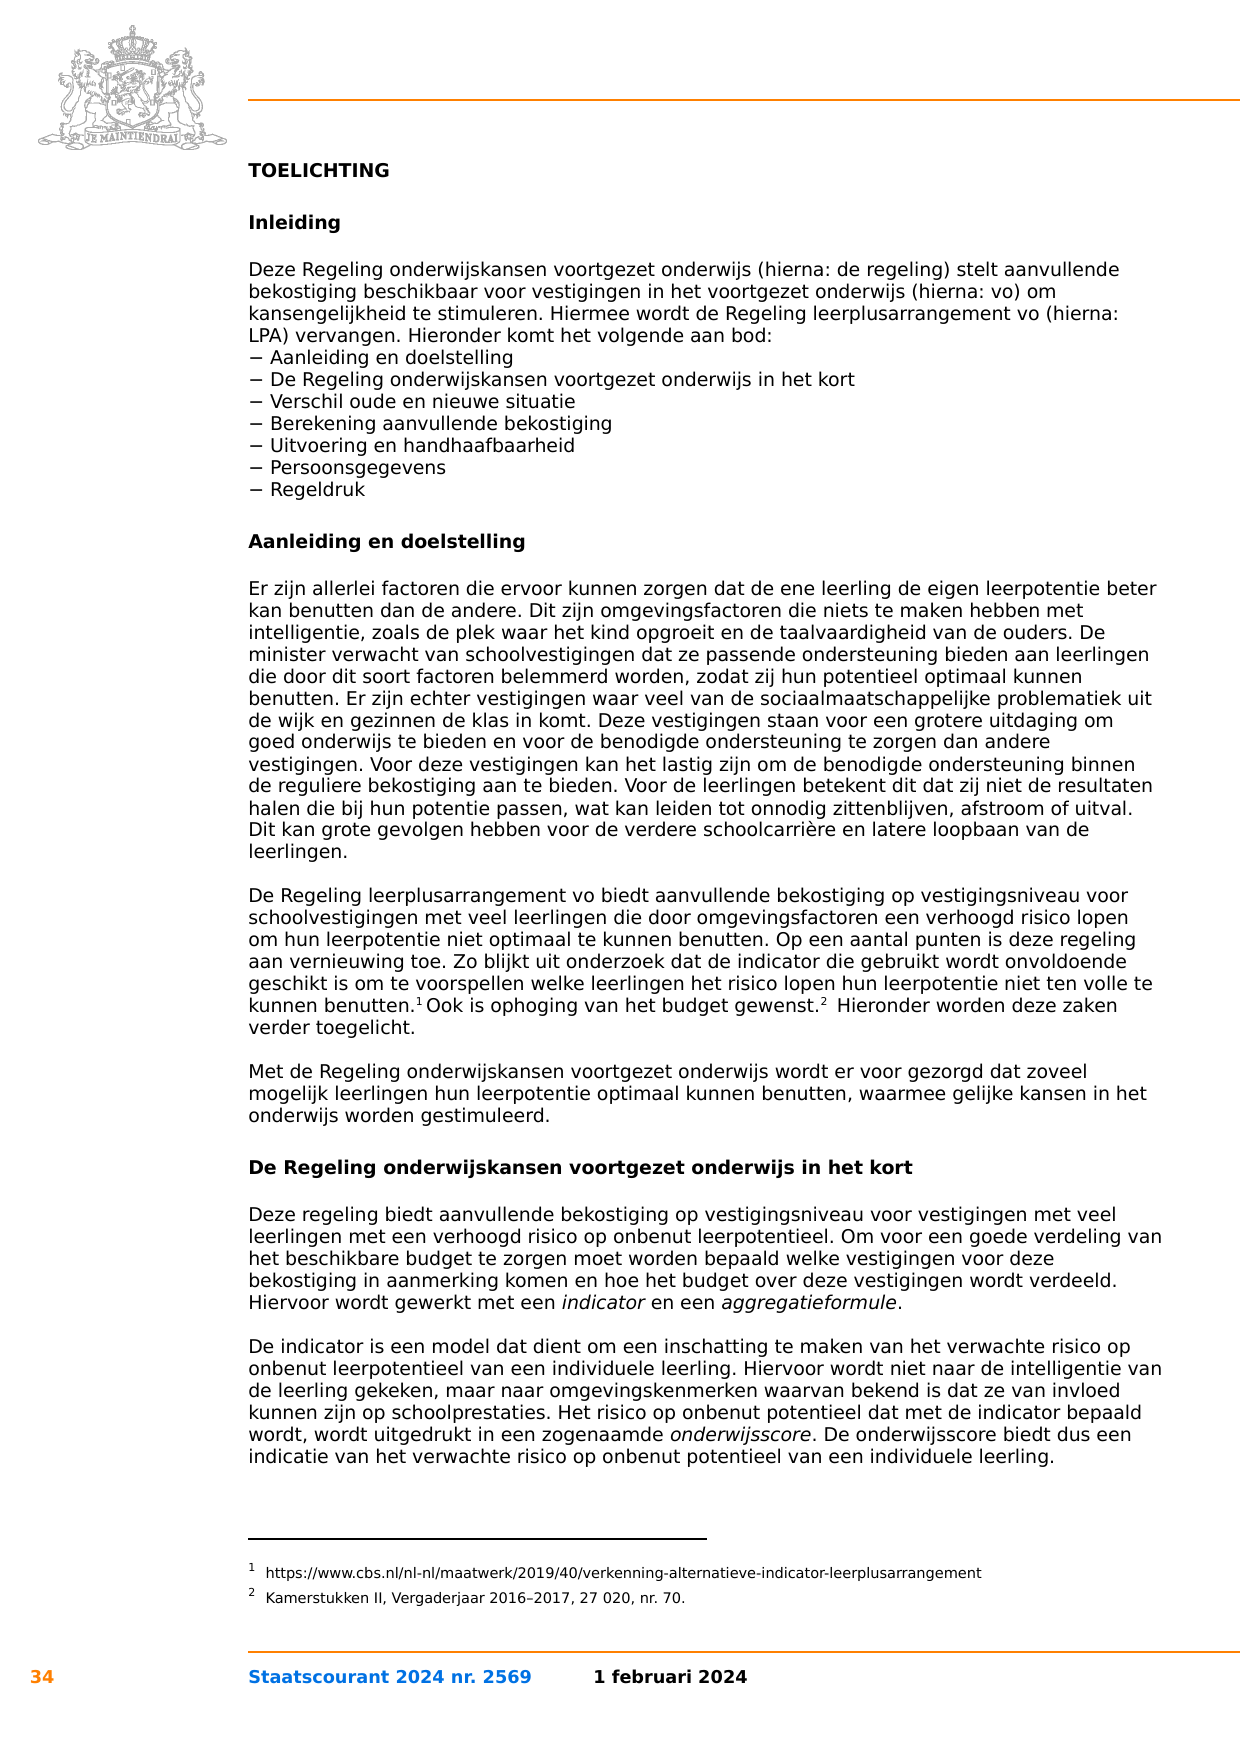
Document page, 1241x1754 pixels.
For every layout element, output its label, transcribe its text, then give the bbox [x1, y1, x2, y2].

text − Regeldruk [248, 479, 1163, 501]
text De indicator is een model dat dient om een inschatting te maken van het verwachte risico op onbenut leerpotentieel van een individuele leerling. Hiervoor wordt niet naar de intelligentie van de leerling gekeken, maar naar omgevingskenmerken waarvan bekend is dat ze van invloed kunnen zijn op schoolprestaties. Het risico op onbenut potentieel dat met de indicator bepaald wordt, wordt uitgedrukt in een zogenaamde onderwijsscore. De onderwijsscore biedt dus een indicatie van het verwachte risico op onbenut potentieel van een individuele leerling. [248, 1336, 1163, 1467]
subtitle Aanleiding en doelstelling [248, 531, 1163, 553]
text Deze regeling biedt aanvullende bekostiging op vestigingsniveau voor vestigingen met veel leerlingen met een verhoogd risico op onbenut leerpotentieel. Om voor een goede verdeling van het beschikbare budget te zorgen moet worden bepaald welke vestigingen voor deze bekostiging in aanmerking komen en hoe het budget over deze vestigingen wordt verdeeld. Hiervoor wordt gewerkt met een indicator en een aggregatieformule. [248, 1204, 1163, 1314]
text De Regeling leerplusarrangement vo biedt aanvullende bekostiging op vestigingsniveau voor schoolvestigingen met veel leerlingen die door omgevingsfactoren een verhoogd risico lopen om hun leerpotentie niet optimaal te kunnen benutten. Op een aantal punten is deze regeling aan vernieuwing toe. Zo blijkt uit onderzoek dat de indicator die gebruikt wordt onvoldoende geschikt is om te voorspellen welke leerlingen het risico lopen hun leerpotentie niet ten volle te kunnen benutten.Ook is ophoging van het budget gewenst. Hieronder worden deze zaken verder toegelicht. [248, 885, 1163, 1039]
text − Aanleiding en doelstelling [248, 347, 1163, 369]
subtitle Inleiding [248, 212, 1163, 234]
text Kamerstukken II, Vergaderjaar 2016–2017, 27 020, nr. 70. [248, 1586, 1163, 1608]
subtitle De Regeling onderwijskansen voortgezet onderwijs in het kort [248, 1157, 1163, 1179]
text − De Regeling onderwijskansen voortgezet onderwijs in het kort [248, 369, 1163, 391]
text Met de Regeling onderwijskansen voortgezet onderwijs wordt er voor gezorgd dat zoveel mogelijk leerlingen hun leerpotentie optimaal kunnen benutten, waarmee gelijke kansen in het onderwijs worden gestimuleerd. [248, 1061, 1163, 1127]
text − Berekening aanvullende bekostiging [248, 413, 1163, 435]
text − Uitvoering en handhaafbaarheid [248, 435, 1163, 457]
text https://www.cbs.nl/nl-nl/maatwerk/2019/40/verkenning-alternatieve-indicator-leerplusarrangement [248, 1561, 1163, 1583]
text − Verschil oude en nieuwe situatie [248, 391, 1163, 413]
subtitle TOELICHTING [248, 160, 1163, 182]
text Er zijn allerlei factoren die ervoor kunnen zorgen dat de ene leerling de eigen leerpotentie beter kan benutten dan de andere. Dit zijn omgevingsfactoren die niets te maken hebben met intelligentie, zoals de plek waar het kind opgroeit en de taalvaardigheid van de ouders. De minister verwacht van schoolvestigingen dat ze passende ondersteuning bieden aan leerlingen die door dit soort factoren belemmerd worden, zodat zij hun potentieel optimaal kunnen benutten. Er zijn echter vestigingen waar veel van de sociaalmaatschappelijke problematiek uit de wijk en gezinnen de klas in komt. Deze vestigingen staan voor een grotere uitdaging om goed onderwijs te bieden en voor de benodigde ondersteuning te zorgen dan andere vestigingen. Voor deze vestigingen kan het lastig zijn om de benodigde ondersteuning binnen de reguliere bekostiging aan te bieden. Voor de leerlingen betekent dit dat zij niet de resultaten halen die bij hun potentie passen, wat kan leiden tot onnodig zittenblijven, afstroom of uitval. Dit kan grote gevolgen hebben voor de verdere schoolcarrière en latere loopbaan van de leerlingen. [248, 578, 1163, 863]
picture [38, 25, 227, 150]
text − Persoonsgegevens [248, 457, 1163, 479]
text Deze Regeling onderwijskansen voortgezet onderwijs (hierna: de regeling) stelt aanvullende bekostiging beschikbaar voor vestigingen in het voortgezet onderwijs (hierna: vo) om kansengelijkheid te stimuleren. Hiermee wordt de Regeling leerplusarrangement vo (hierna: LPA) vervangen. Hieronder komt het volgende aan bod: [248, 259, 1163, 347]
